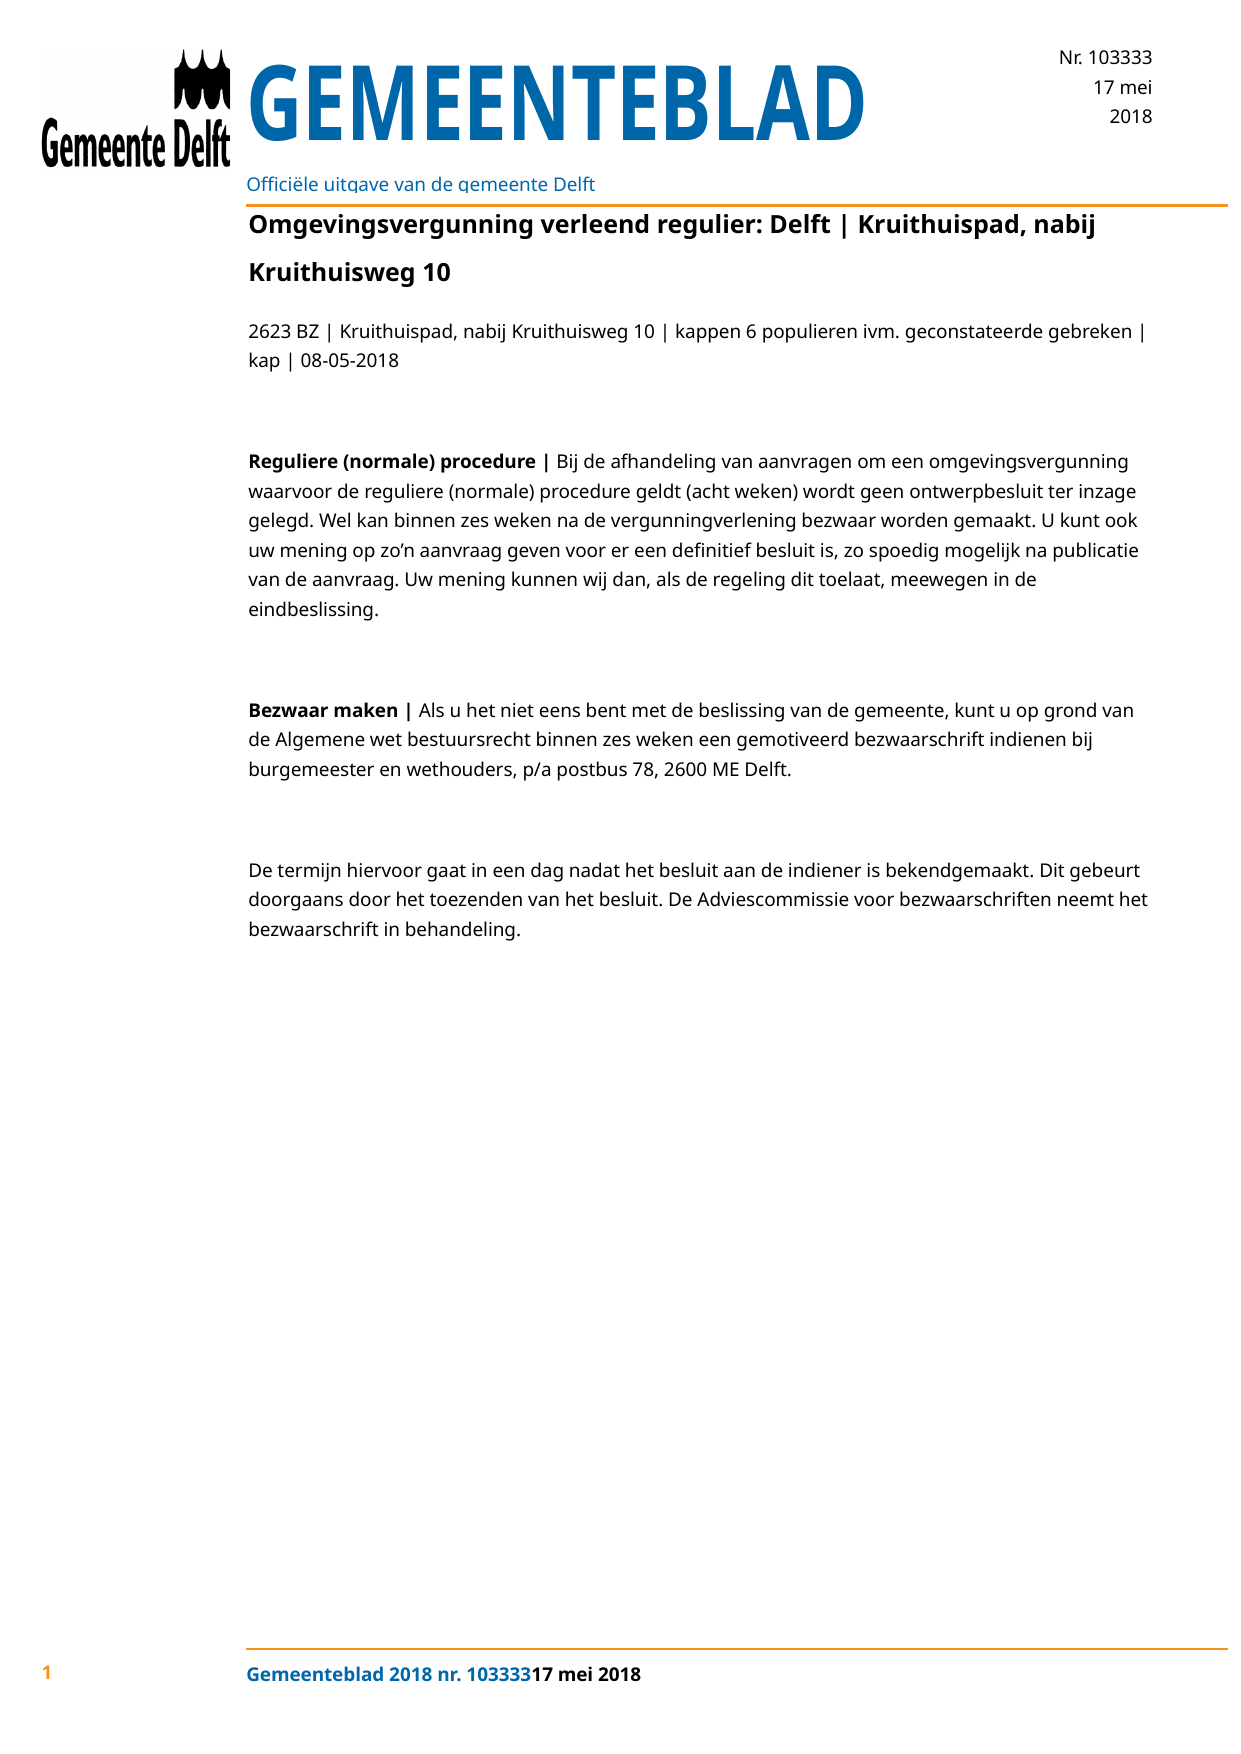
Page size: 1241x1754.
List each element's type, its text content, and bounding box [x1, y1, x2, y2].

text Omgevingsvergunning verleend regulier: Delft | Kruithuispad, nabij Kruithuisweg 10 [248, 207, 1152, 288]
text 2623 BZ | Kruithuispad, nabij Kruithuisweg 10 | kappen 6 populieren ivm. geconstateerde gebreken | kap | 08-05-2018 [248, 318, 1152, 373]
picture [41, 47, 231, 172]
text De termijn hiervoor gaat in een dag nadat het besluit aan de indiener is bekendgemaakt. Dit gebeurt doorgaans door het toezenden van het besluit. De Adviescommissie voor bezwaarschriften neemt het bezwaarschrift in behandeling. [248, 857, 1152, 942]
text Bezwaar maken | Als u het niet eens bent met de beslissing van de gemeente, kunt u op grond van de Algemene wet bestuursrecht binnen zes weken een gemotiveerd bezwaarschrift indienen bij burgemeester en wethouders, p/a postbus 78, 2600 ME Delft. [248, 697, 1152, 782]
text Reguliere (normale) procedure | Bij de afhandeling van aanvragen om een omgevingsvergunning waarvoor de reguliere (normale) procedure geldt (acht weken) wordt geen ontwerpbesluit ter inzage gelegd. Wel kan binnen zes weken na de vergunningverlening bezwaar worden gemaakt. U kunt ook uw mening op zo’n aanvraag geven voor er een definitief besluit is, zo spoedig mogelijk na publicatie van de aanvraag. Uw mening kunnen wij dan, als de regeling dit toelaat, meewegen in de eindbeslissing. [248, 448, 1152, 622]
